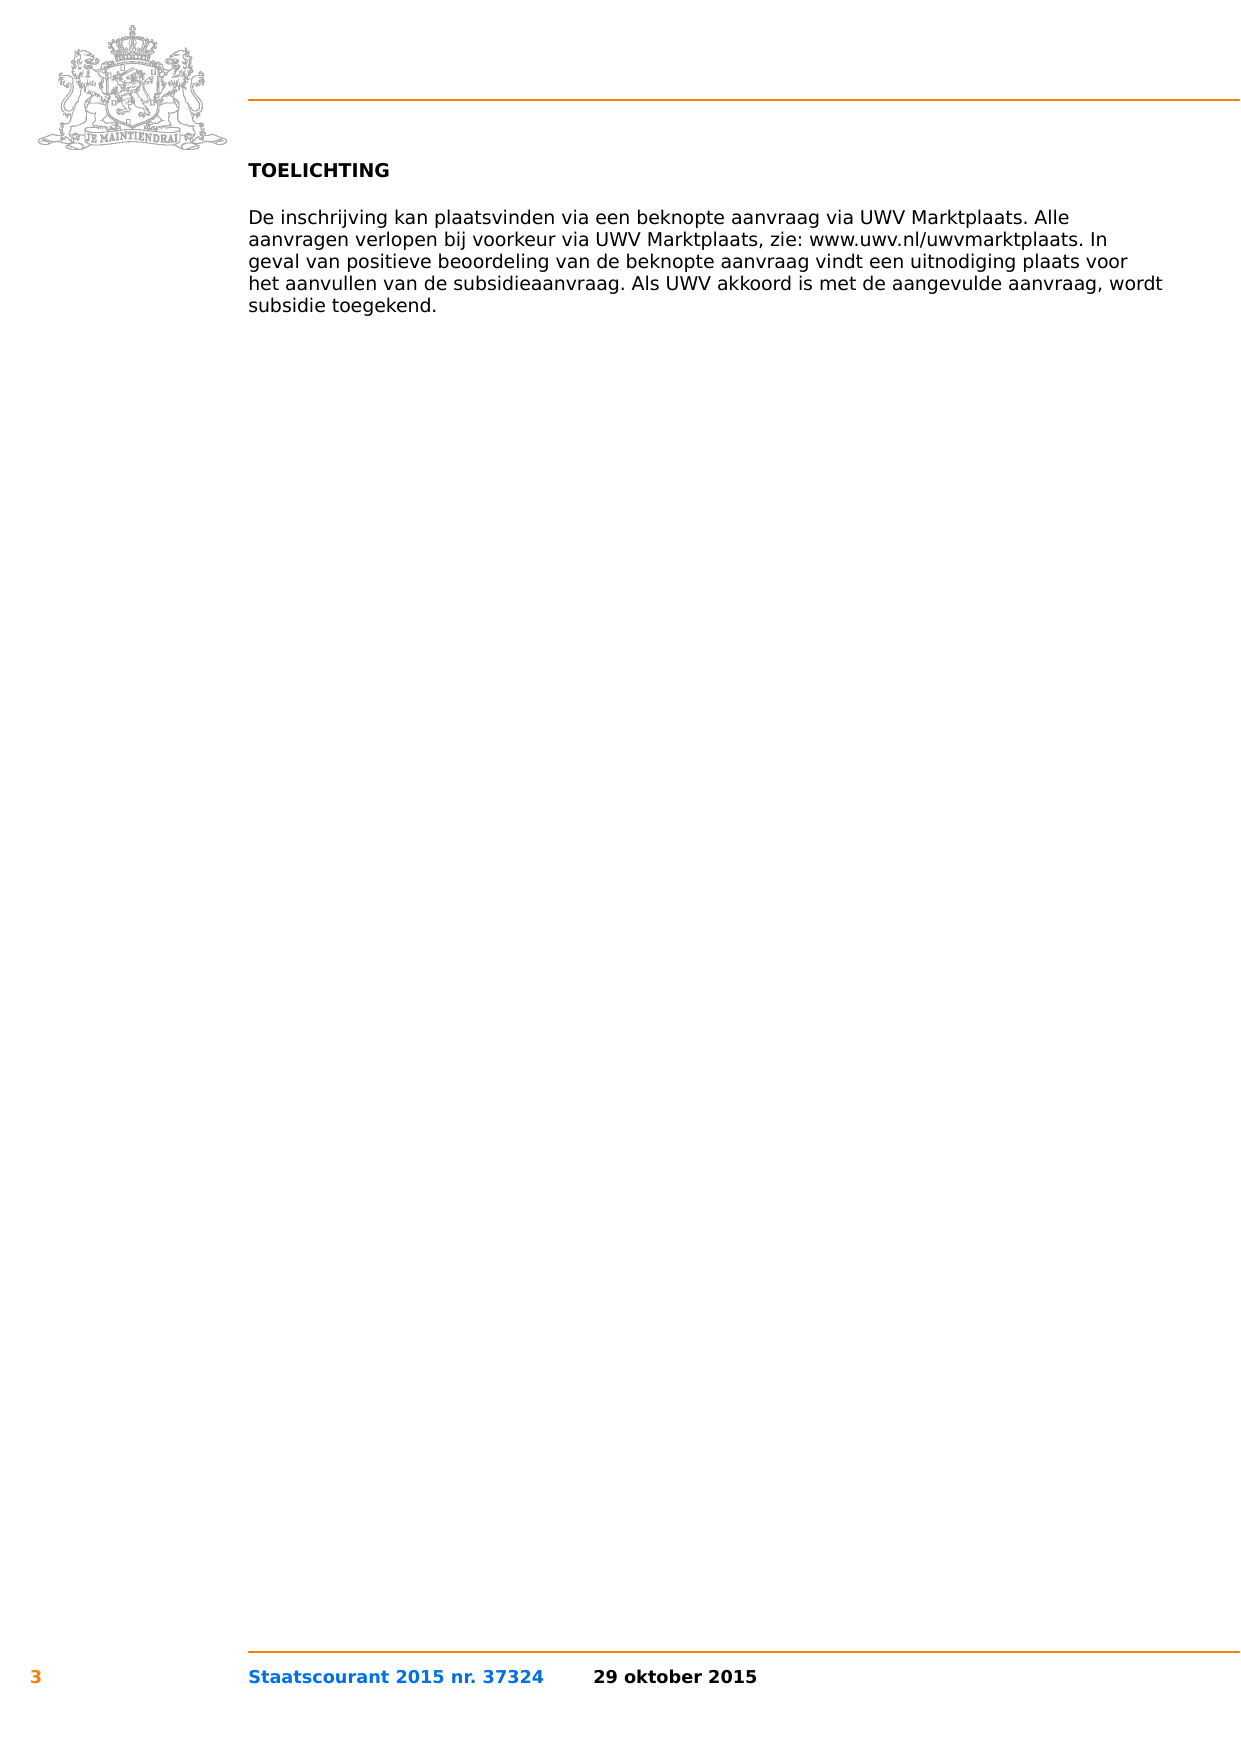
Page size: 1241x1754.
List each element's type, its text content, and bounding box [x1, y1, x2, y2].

subtitle TOELICHTING [248, 160, 1163, 182]
picture [38, 25, 227, 150]
text De inschrijving kan plaatsvinden via een beknopte aanvraag via UWV Marktplaats. Alle aanvragen verlopen bij voorkeur via UWV Marktplaats, zie: www.uwv.nl/uwvmarktplaats. In geval van positieve beoordeling van de beknopte aanvraag vindt een uitnodiging plaats voor het aanvullen van de subsidieaanvraag. Als UWV akkoord is met de aangevulde aanvraag, wordt subsidie toegekend. [248, 207, 1163, 317]
